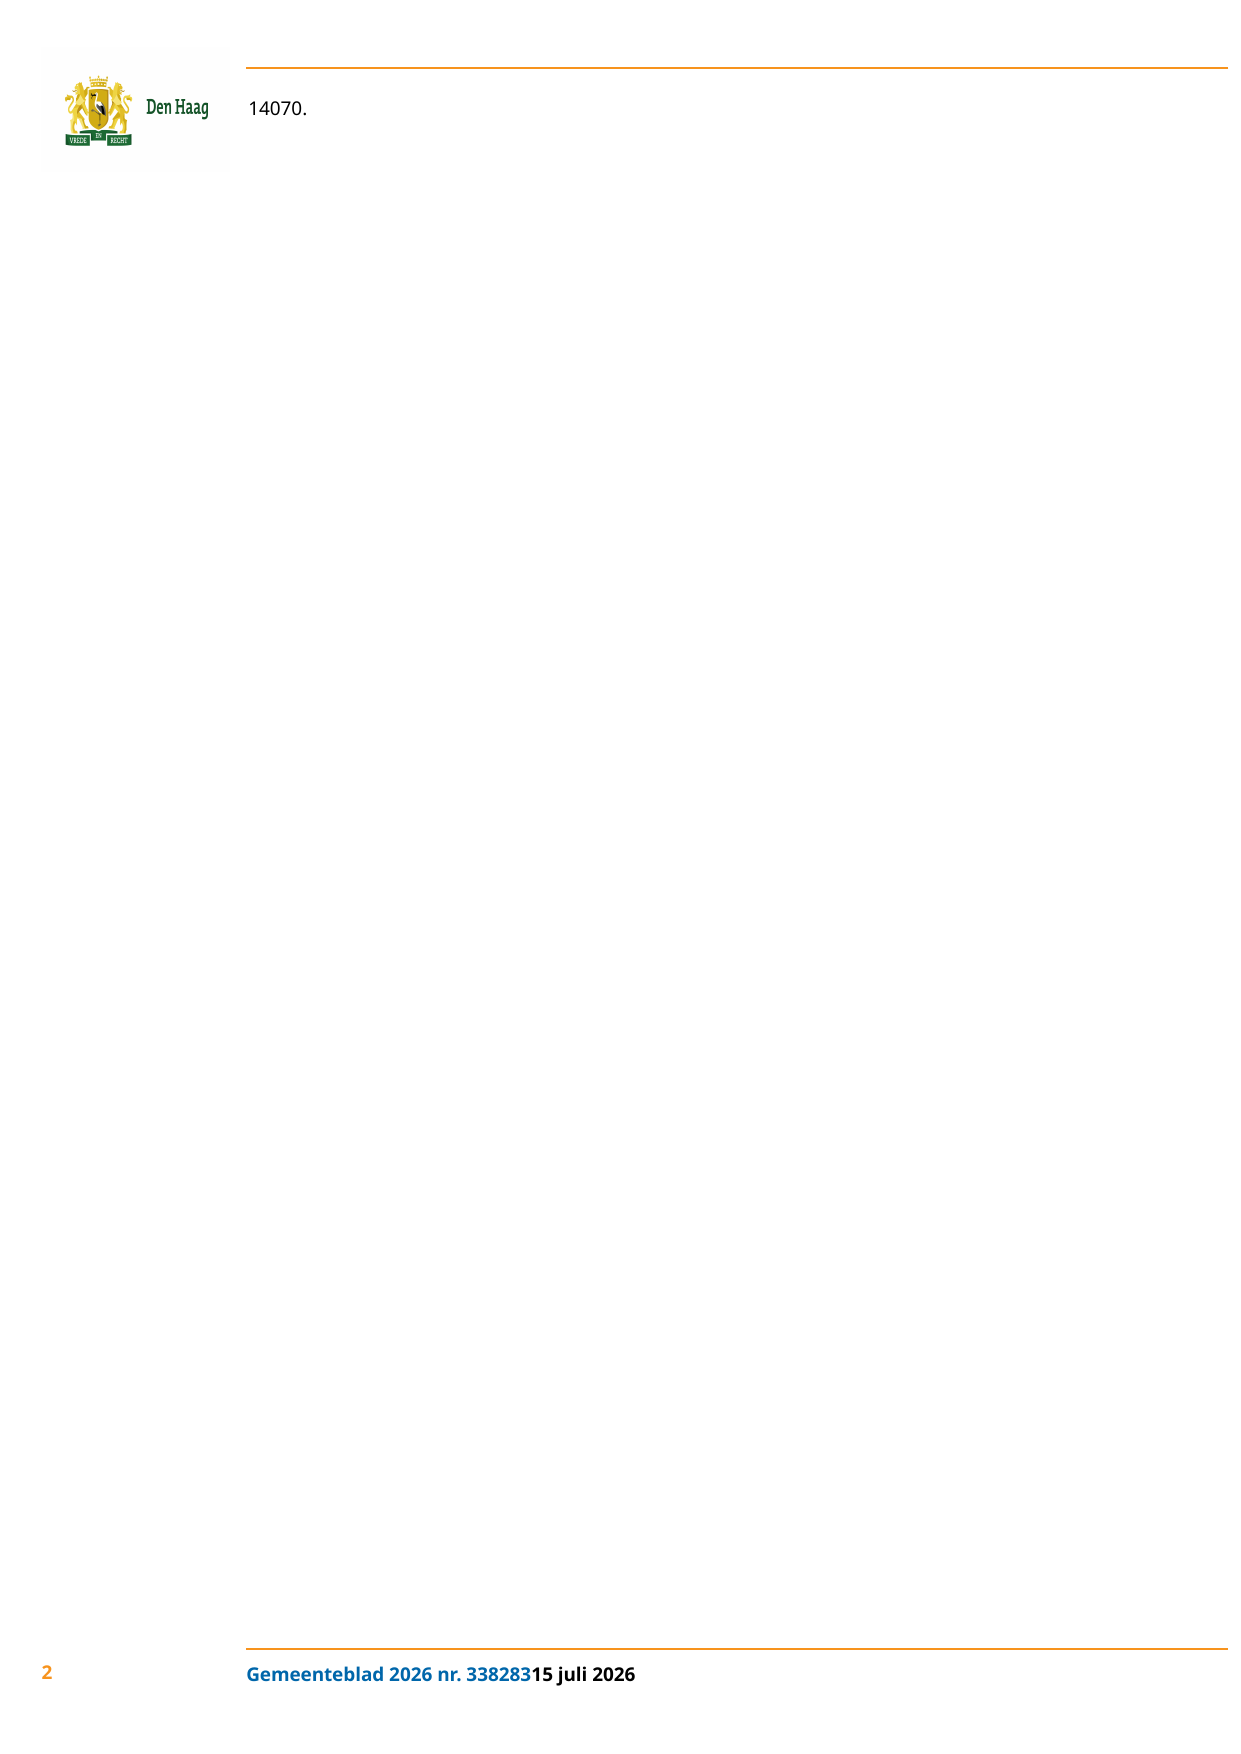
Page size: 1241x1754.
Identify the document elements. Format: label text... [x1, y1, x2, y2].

picture [41, 47, 231, 172]
text 14070. [248, 95, 1152, 121]
